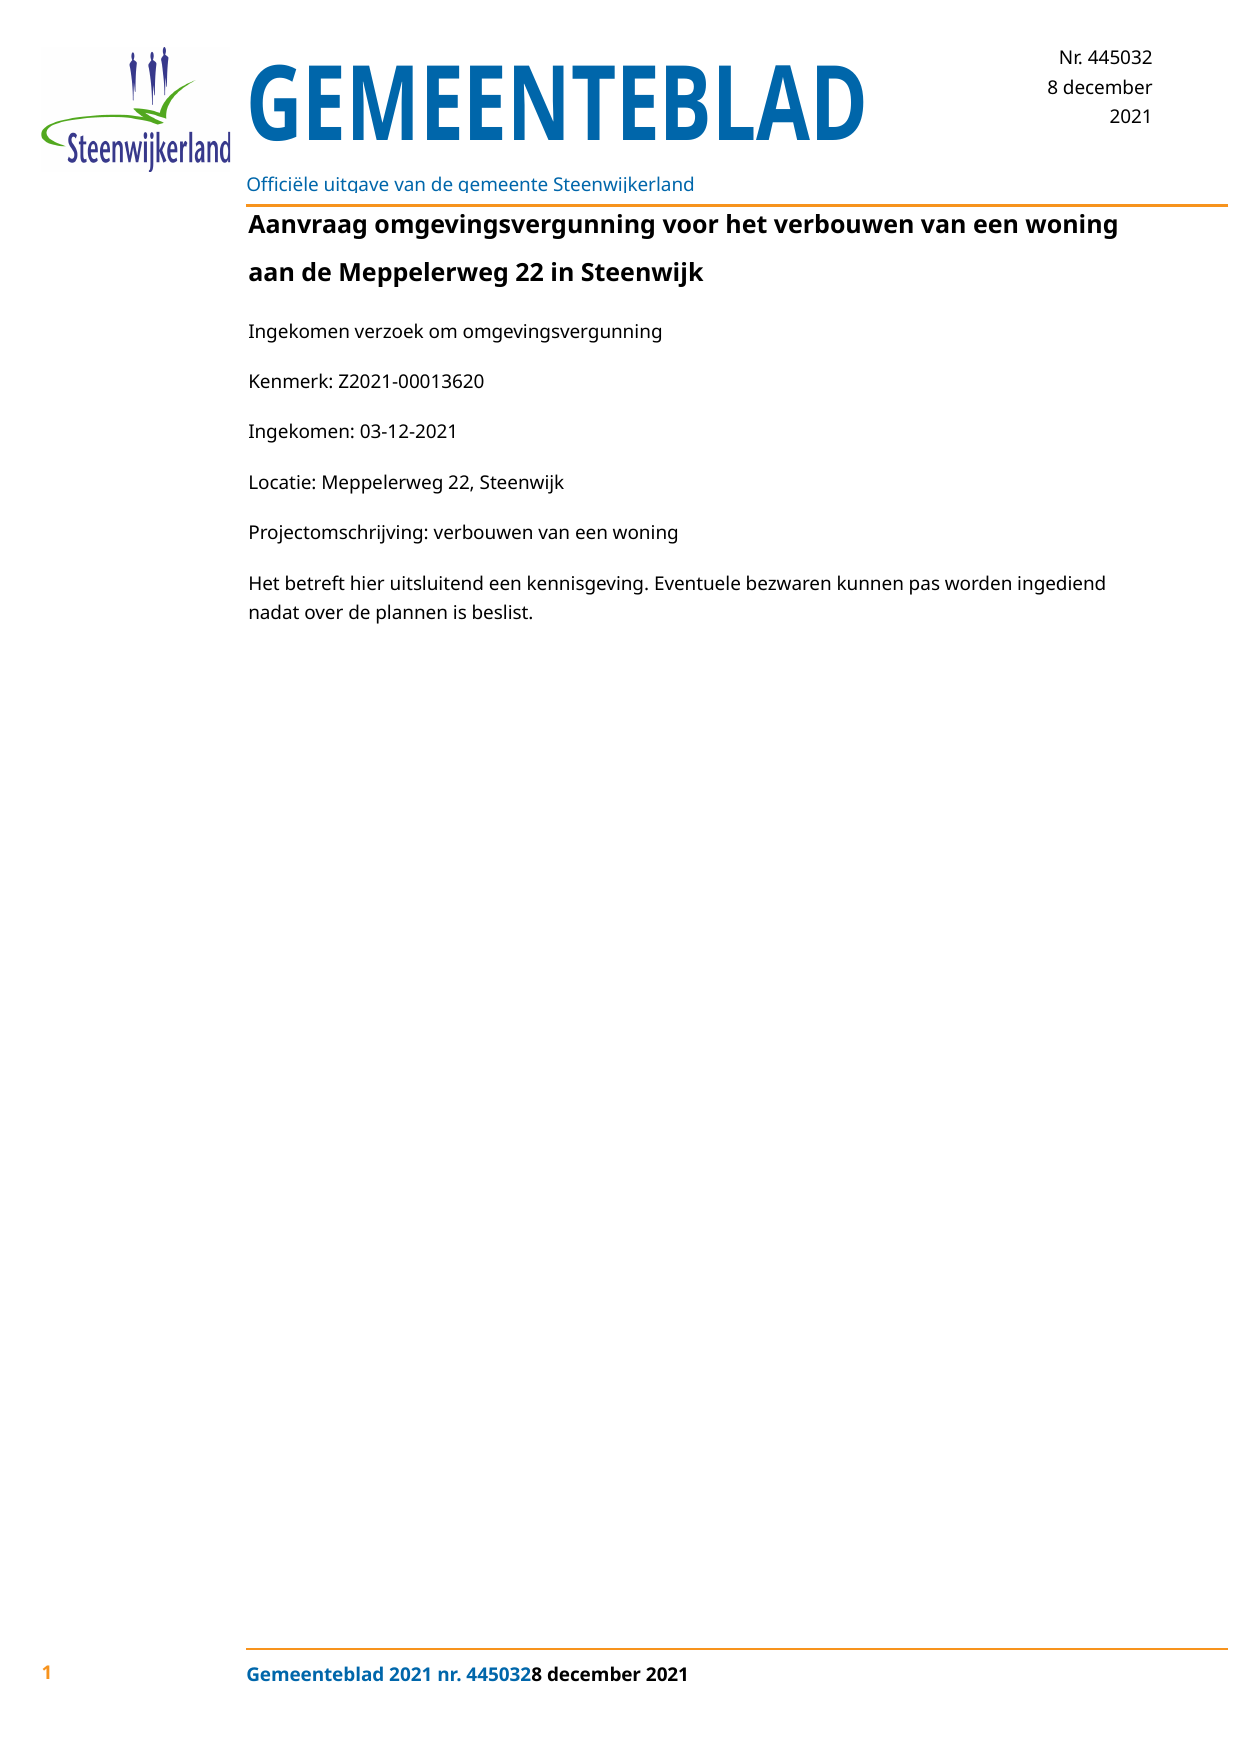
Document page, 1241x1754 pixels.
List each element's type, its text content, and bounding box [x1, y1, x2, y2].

picture [41, 47, 231, 172]
text Aanvraag omgevingsvergunning voor het verbouwen van een woning aan de Meppelerweg 22 in Steenwijk [248, 207, 1152, 288]
text Het betreft hier uitsluitend een kennisgeving. Eventuele bezwaren kunnen pas worden ingediend nadat over de plannen is beslist. [248, 570, 1152, 625]
text Kenmerk: Z2021-00013620 [248, 368, 1152, 394]
text Projectomschrijving: verbouwen van een woning [248, 519, 1152, 545]
text Ingekomen: 03-12-2021 [248, 419, 1152, 444]
text Ingekomen verzoek om omgevingsvergunning [248, 318, 1152, 344]
text Locatie: Meppelerweg 22, Steenwijk [248, 469, 1152, 495]
